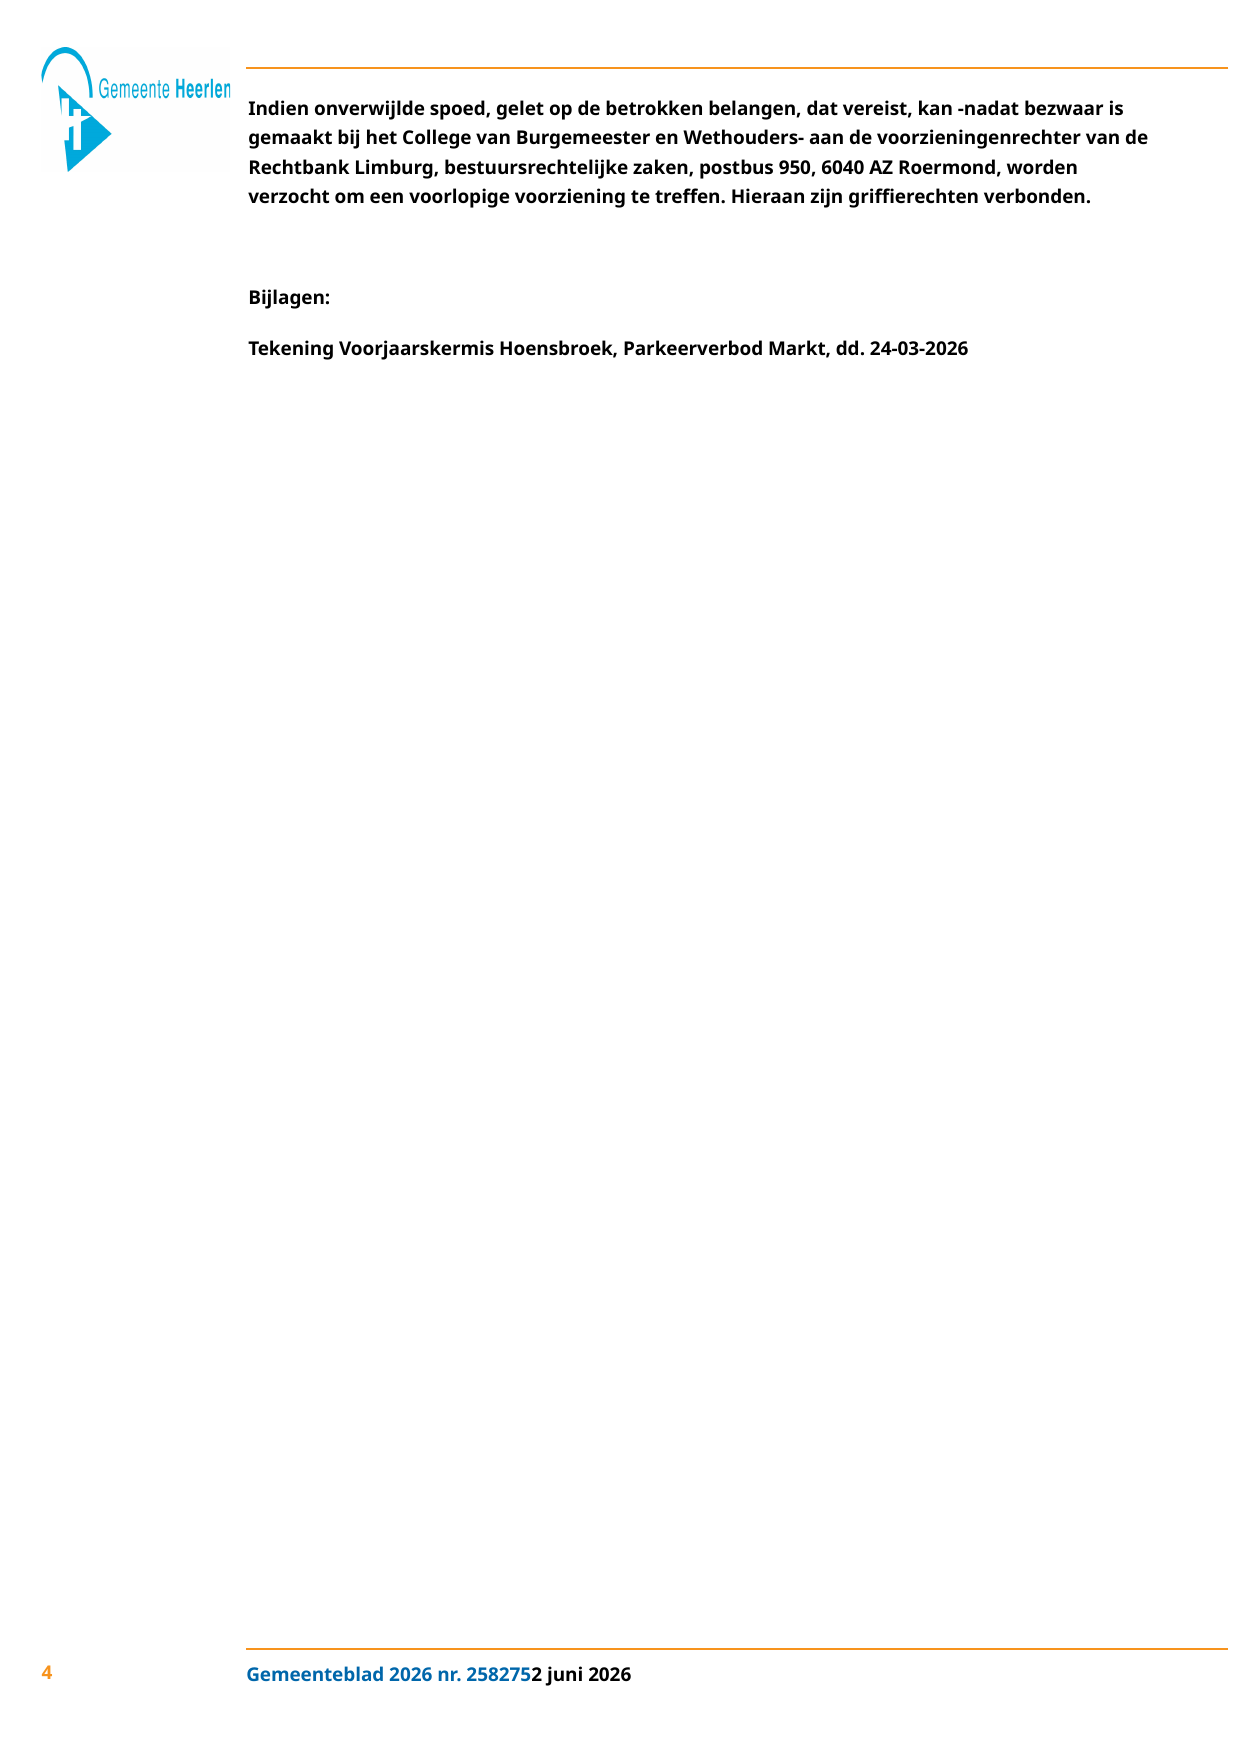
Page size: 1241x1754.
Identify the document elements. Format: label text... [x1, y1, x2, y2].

picture [41, 47, 231, 172]
text Bijlagen: [248, 284, 1152, 310]
text Indien onverwijlde spoed, gelet op de betrokken belangen, dat vereist, kan -nadat bezwaar is gemaakt bij het College van Burgemeester en Wethouders- aan de voorzieningenrechter van de Rechtbank Limburg, bestuursrechtelijke zaken, postbus 950, 6040 AZ Roermond, worden verzocht om een voorlopige voorziening te treffen. Hieraan zijn griffierechten verbonden. [248, 95, 1152, 209]
picture [41, 47, 59, 70]
text Tekening Voorjaarskermis Hoensbroek, Parkeerverbod Markt, dd. 24-03-2026 [248, 335, 1152, 361]
